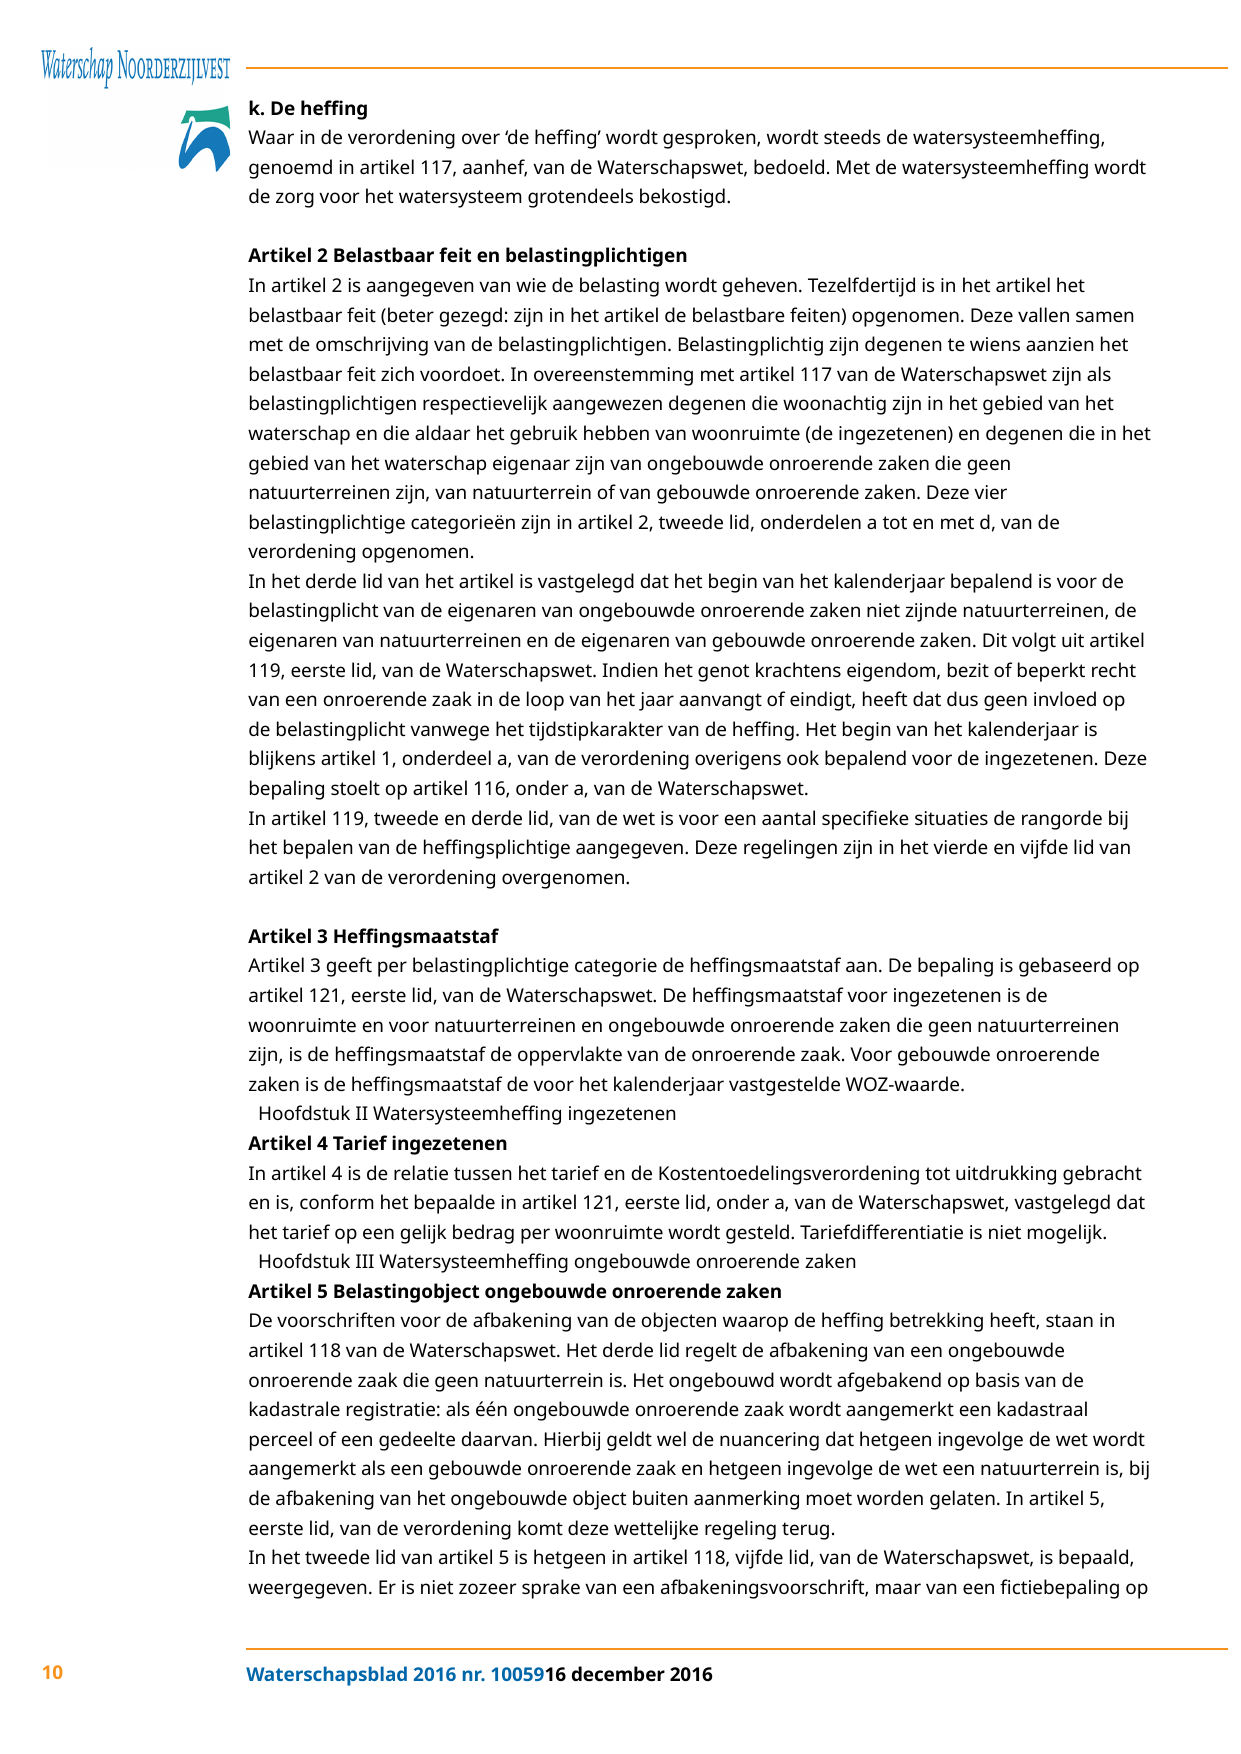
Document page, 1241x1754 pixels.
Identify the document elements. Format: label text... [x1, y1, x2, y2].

text Artikel 5 Belastingobject ongebouwde onroerende zaken [248, 1278, 1152, 1304]
text Artikel 3 geeft per belastingplichtige categorie de heffingsmaatstaf aan. De bepaling is gebaseerd op artikel 121, eerste lid, van de Waterschapswet. De heffingsmaatstaf voor ingezetenen is de woonruimte en voor natuurterreinen en ongebouwde onroerende zaken die geen natuurterreinen zijn, is de heffingsmaatstaf de oppervlakte van de onroerende zaak. Voor gebouwde onroerende zaken is de heffingsmaatstaf de voor het kalenderjaar vastgestelde WOZ-waarde. [248, 953, 1152, 1097]
text In artikel 2 is aangegeven van wie de belasting wordt geheven. Tezelfdertijd is in het artikel het belastbaar feit (beter gezegd: zijn in het artikel de belastbare feiten) opgenomen. Deze vallen samen met de omschrijving van de belastingplichtigen. Belastingplichtig zijn degenen te wiens aanzien het belastbaar feit zich voordoet. In overeenstemming met artikel 117 van de Waterschapswet zijn als belastingplichtigen respectievelijk aangewezen degenen die woonachtig zijn in het gebied van het waterschap en die aldaar het gebruik hebben van woonruimte (de ingezetenen) en degenen die in het gebied van het waterschap eigenaar zijn van ongebouwde onroerende zaken die geen natuurterreinen zijn, van natuurterrein of van gebouwde onroerende zaken. Deze vier belastingplichtige categorieën zijn in artikel 2, tweede lid, onderdelen a tot en met d, van de verordening opgenomen. [248, 272, 1152, 564]
text De voorschriften voor de afbakening van de objecten waarop de heffing betrekking heeft, staan in artikel 118 van de Waterschapswet. Het derde lid regelt de afbakening van een ongebouwde onroerende zaak die geen natuurterrein is. Het ongebouwd wordt afgebakend op basis van de kadastrale registratie: als één ongebouwde onroerende zaak wordt aangemerkt een kadastraal perceel of een gedeelte daarvan. Hierbij geldt wel de nuancering dat hetgeen ingevolge de wet wordt aangemerkt als een gebouwde onroerende zaak en hetgeen ingevolge de wet een natuurterrein is, bij de afbakening van het ongebouwde object buiten aanmerking moet worden gelaten. In artikel 5, eerste lid, van de verordening komt deze wettelijke regeling terug. [248, 1308, 1152, 1541]
text k. De heffing [248, 95, 1152, 121]
text Hoofdstuk II Watersysteemheffing ingezetenen [248, 1101, 1152, 1126]
text In het tweede lid van artikel 5 is hetgeen in artikel 118, vijfde lid, van de Waterschapswet, is bepaald, weergegeven. Er is niet zozeer sprake van een afbakeningsvoorschrift, maar van een fictiebepaling op [248, 1544, 1152, 1600]
text Waar in de verordening over ‘de heffing’ wordt gesproken, wordt steeds de watersysteemheffing, genoemd in artikel 117, aanhef, van de Waterschapswet, bedoeld. Met de watersysteemheffing wordt de zorg voor het watersysteem grotendeels bekostigd. [248, 124, 1152, 209]
text Artikel 2 Belastbaar feit en belastingplichtigen [248, 243, 1152, 268]
picture [41, 47, 231, 172]
text Artikel 4 Tarief ingezetenen [248, 1130, 1152, 1156]
text In het derde lid van het artikel is vastgelegd dat het begin van het kalenderjaar bepalend is voor de belastingplicht van de eigenaren van ongebouwde onroerende zaken niet zijnde natuurterreinen, de eigenaren van natuurterreinen en de eigenaren van gebouwde onroerende zaken. Dit volgt uit artikel 119, eerste lid, van de Waterschapswet. Indien het genot krachtens eigendom, bezit of beperkt recht van een onroerende zaak in de loop van het jaar aanvangt of eindigt, heeft dat dus geen invloed op de belastingplicht vanwege het tijdstipkarakter van de heffing. Het begin van het kalenderjaar is blijkens artikel 1, onderdeel a, van de verordening overigens ook bepalend voor de ingezetenen. Deze bepaling stoelt op artikel 116, onder a, van de Waterschapswet. [248, 568, 1152, 801]
text In artikel 4 is de relatie tussen het tarief en de Kostentoedelingsverordening tot uitdrukking gebracht en is, conform het bepaalde in artikel 121, eerste lid, onder a, van de Waterschapswet, vastgelegd dat het tarief op een gelijk bedrag per woonruimte wordt gesteld. Tariefdifferentiatie is niet mogelijk. [248, 1160, 1152, 1245]
text In artikel 119, tweede en derde lid, van de wet is voor een aantal specifieke situaties de rangorde bij het bepalen van de heffingsplichtige aangegeven. Deze regelingen zijn in het vierde en vijfde lid van artikel 2 van de verordening overgenomen. [248, 805, 1152, 890]
text Hoofdstuk III Watersysteemheffing ongebouwde onroerende zaken [248, 1248, 1152, 1274]
text Artikel 3 Heffingsmaatstaf [248, 923, 1152, 949]
